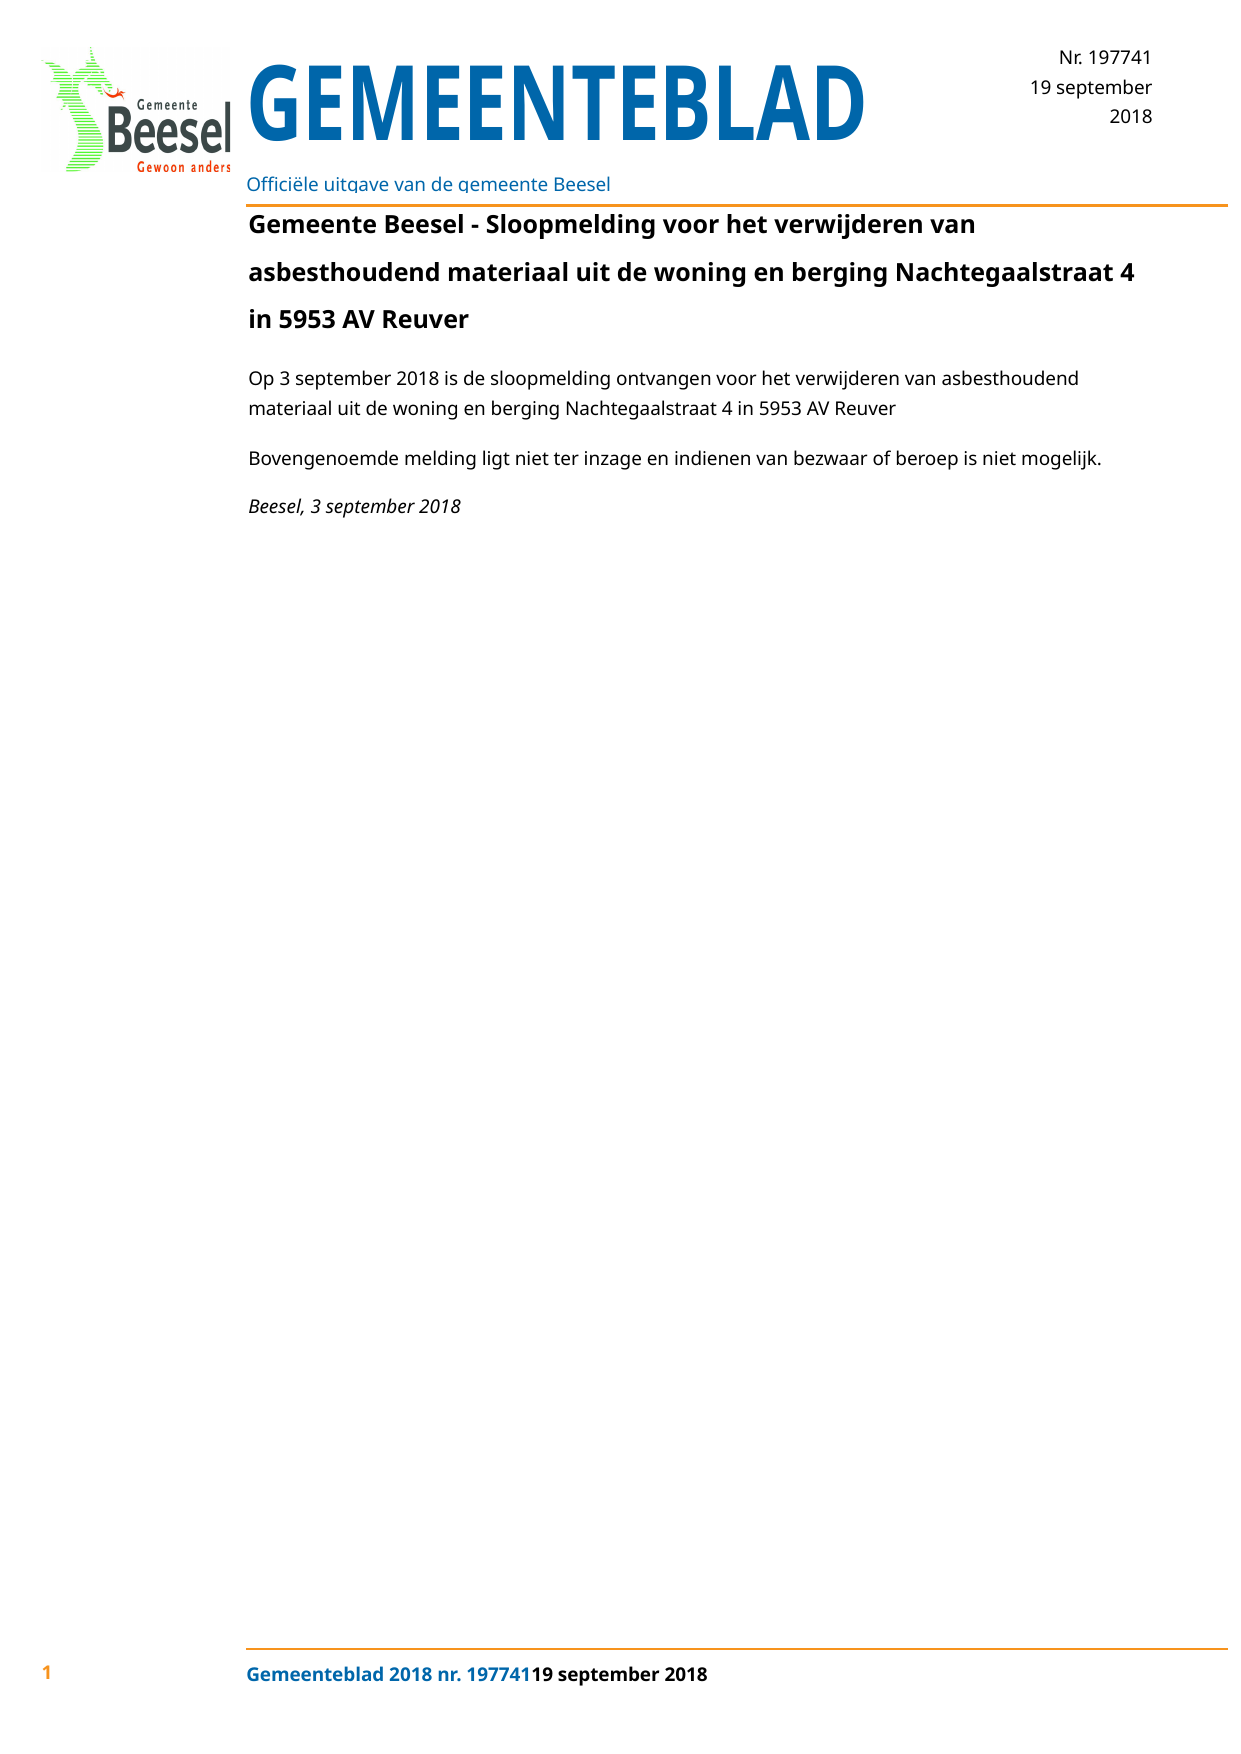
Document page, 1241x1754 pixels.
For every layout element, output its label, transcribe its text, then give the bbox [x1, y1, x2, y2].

picture [41, 47, 231, 172]
text Op 3 september 2018 is de sloopmelding ontvangen voor het verwijderen van asbesthoudend materiaal uit de woning en berging Nachtegaalstraat 4 in 5953 AV Reuver [248, 366, 1152, 421]
text Bovengenoemde melding ligt niet ter inzage en indienen van bezwaar of beroep is niet mogelijk. [248, 446, 1152, 471]
text Gemeente Beesel - Sloopmelding voor het verwijderen van asbesthoudend materiaal uit de woning en berging Nachtegaalstraat 4 in 5953 AV Reuver [248, 207, 1152, 336]
text Beesel, 3 september 2018 [248, 493, 1152, 519]
